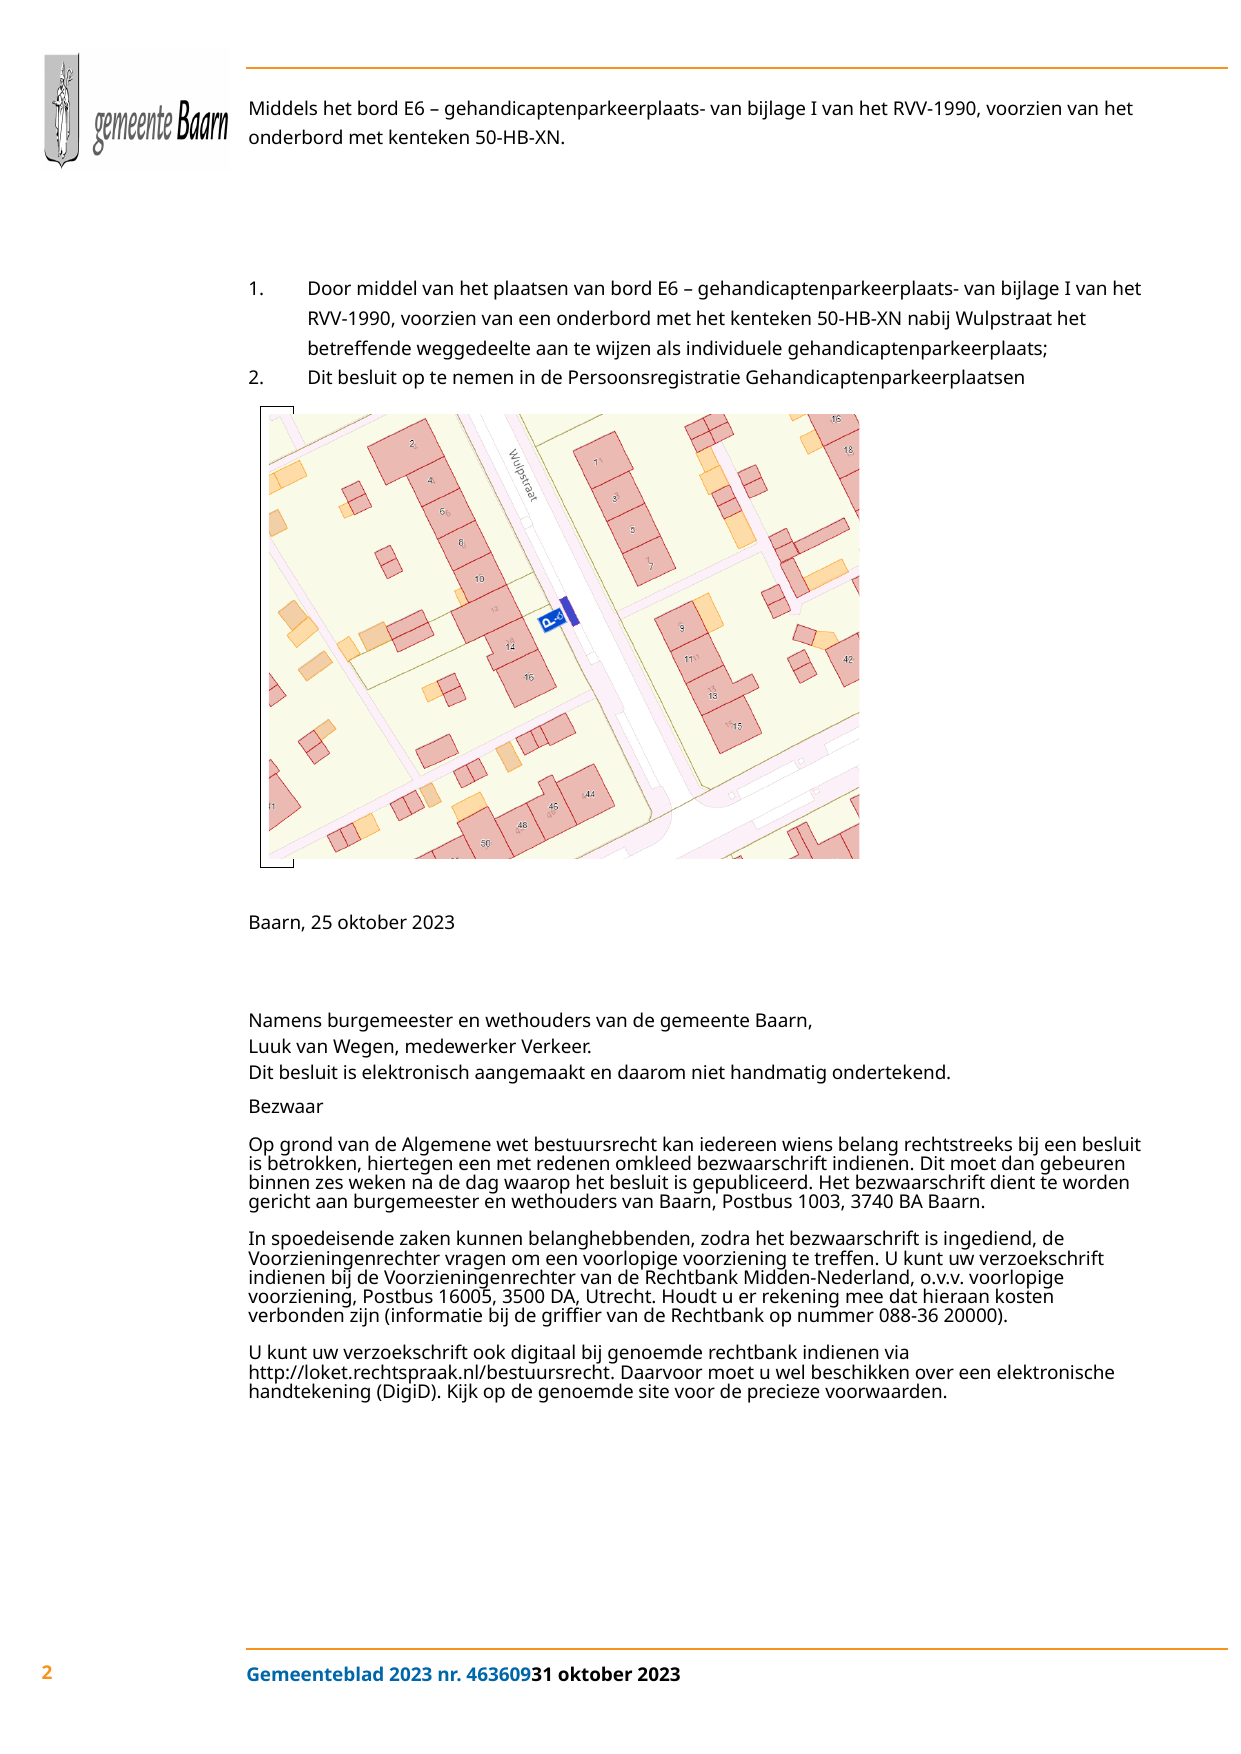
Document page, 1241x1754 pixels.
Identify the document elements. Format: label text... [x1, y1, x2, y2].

list Dit besluit op te nemen in de Persoonsregistratie Gehandicaptenparkeerplaatsen [248, 364, 1152, 390]
text Dit besluit is elektronisch aangemaakt en daarom niet handmatig ondertekend. [248, 1059, 1152, 1085]
text Op grond van de Algemene wet bestuursrecht kan iedereen wiens belang rechtstreeks bij een besluit is betrokken, hiertegen een met redenen omkleed bezwaarschrift indienen. Dit moet dan gebeuren binnen zes weken na de dag waarop het besluit is gepubliceerd. Het bezwaarschrift dient te worden gericht aan burgemeester en wethouders van Baarn, Postbus 1003, 3740 BA Baarn. [248, 1136, 1152, 1213]
text Luuk van Wegen, medewerker Verkeer. [248, 1033, 1152, 1059]
picture [41, 47, 231, 172]
text Namens burgemeester en wethouders van de gemeente Baarn, [248, 1008, 1152, 1033]
text U kunt uw verzoekschrift ook digitaal bij genoemde rechtbank indienen via http://loket.rechtspraak.nl/bestuursrecht. Daarvoor moet u wel beschikken over een elektronische handtekening (DigiD). Kijk op de genoemde site voor de precieze voorwaarden. [248, 1344, 1152, 1402]
list Door middel van het plaatsen van bord E6 – gehandicaptenparkeerplaats- van bijlage I van het RVV-1990, voorzien van een onderbord met het kenteken 50-HB-XN nabij Wulpstraat het betreffende weggedeelte aan te wijzen als individuele gehandicaptenparkeerplaats; [248, 276, 1152, 361]
text In spoedeisende zaken kunnen belanghebbenden, zodra het bezwaarschrift is ingediend, de Voorzieningenrechter vragen om een voorlopige voorziening te treffen. U kunt uw verzoekschrift indienen bij de Voorzieningenrechter van de Rechtbank Midden-Nederland, o.v.v. voorlopige voorziening, Postbus 16005, 3500 DA, Utrecht. Houdt u er rekening mee dat hieraan kosten verbonden zijn (informatie bij de griffier van de Rechtbank op nummer 088-36 20000). [248, 1230, 1152, 1327]
text Middels het bord E6 – gehandicaptenparkeerplaats- van bijlage I van het RVV-1990, voorzien van het onderbord met kenteken 50-HB-XN. [248, 95, 1152, 150]
text Bezwaar [248, 1098, 1152, 1118]
text Baarn, 25 oktober 2023 [248, 909, 1152, 935]
picture [268, 414, 860, 859]
